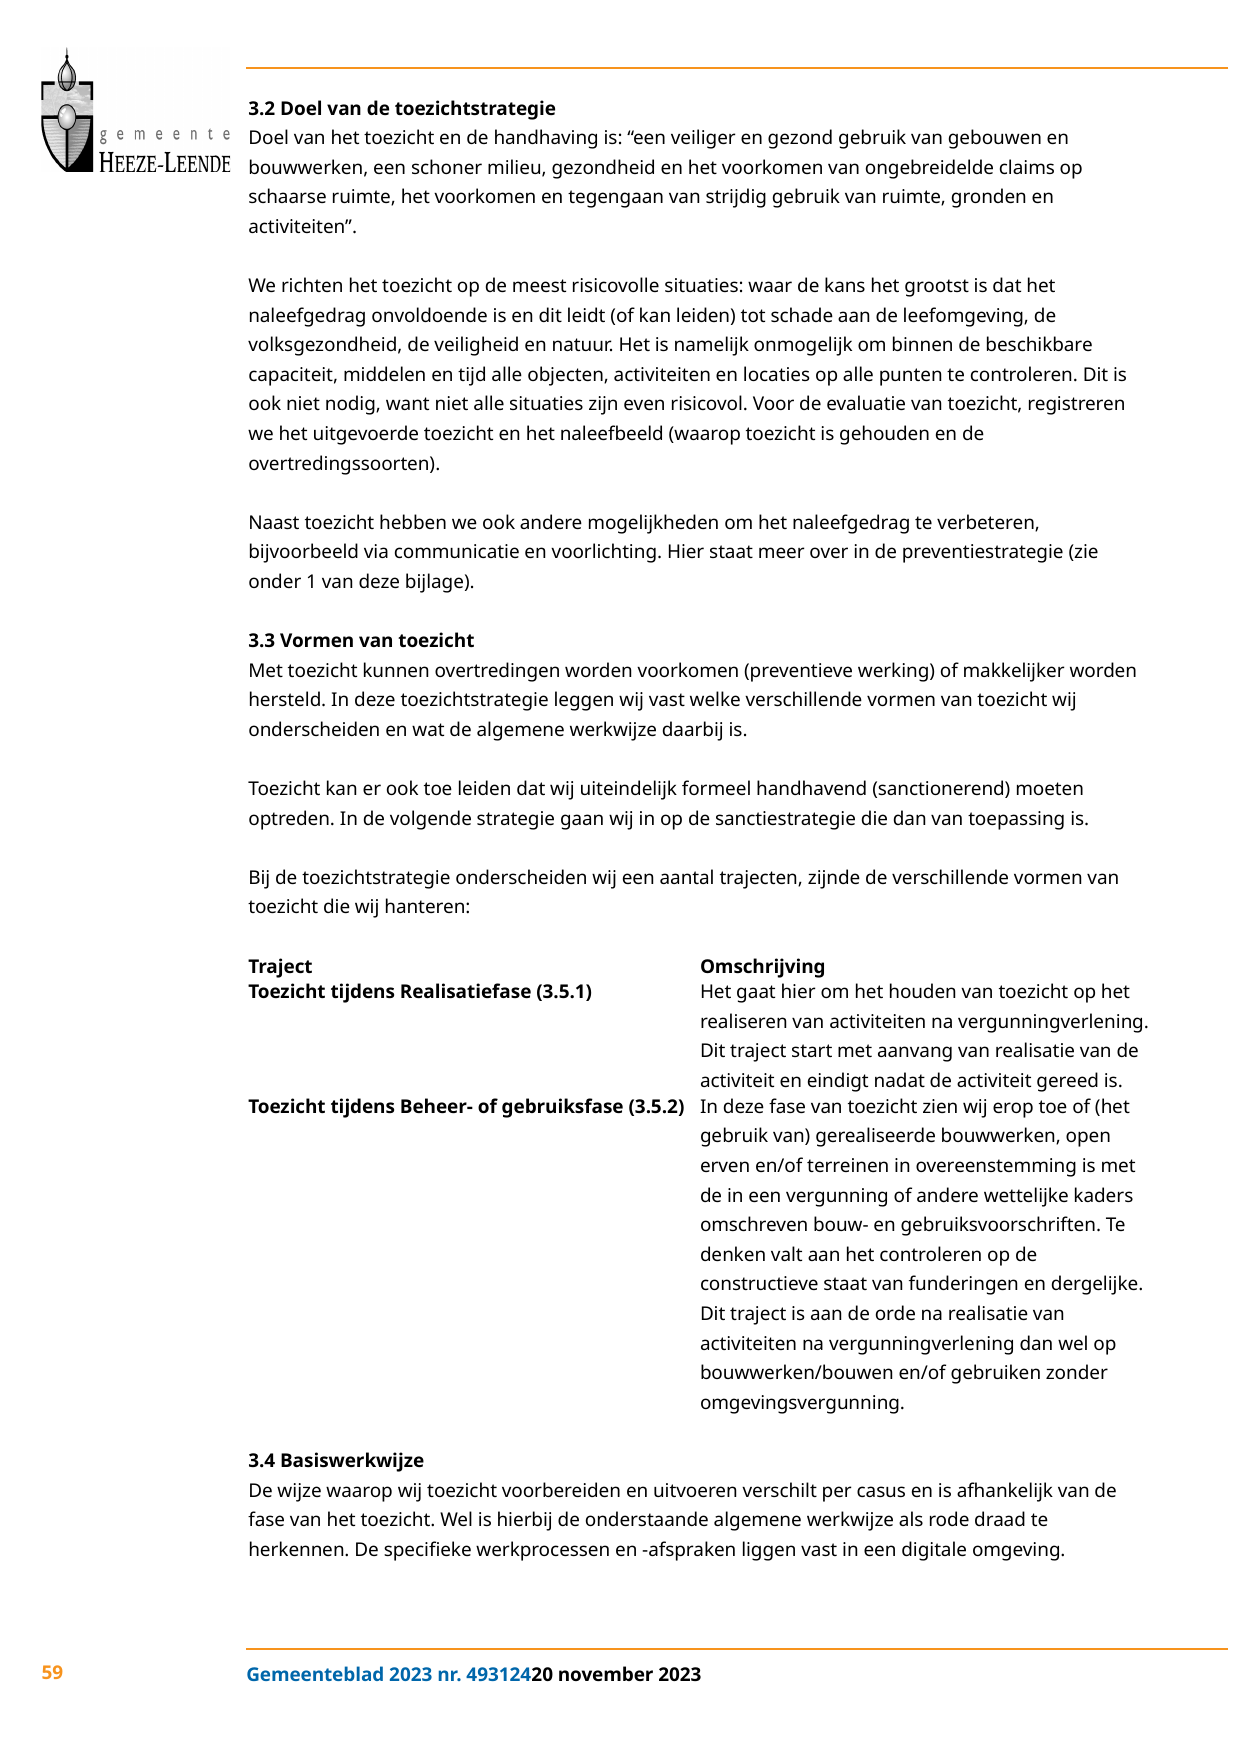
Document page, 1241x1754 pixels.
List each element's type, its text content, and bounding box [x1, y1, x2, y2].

text 3.4 Basiswerkwijze [248, 1447, 1152, 1473]
text 3.3 Vormen van toezicht [248, 627, 1152, 653]
picture [41, 47, 231, 172]
text De wijze waarop wij toezicht voorbereiden en uitvoeren verschilt per casus en is afhankelijk van de fase van het toezicht. Wel is hierbij de onderstaande algemene werkwijze als rode draad te herkennen. De specifieke werkprocessen en -afspraken liggen vast in een digitale omgeving. [248, 1477, 1152, 1562]
table_cell In deze fase van toezicht zien wij erop toe of (het gebruik van) gerealiseerde bouwwerken, open erven en/of terreinen in overeenstemming is met de in een vergunning of andere wettelijke kaders omschreven bouw- en gebruiksvoorschriften. Te denken valt aan het controleren op de constructieve staat van funderingen en dergelijke. Dit traject is aan de orde na realisatie van activiteiten na vergunningverlening dan wel op bouwwerken/bouwen en/of gebruiken zonder omgevingsvergunning. [700, 1093, 1152, 1414]
table_header Traject [248, 953, 700, 978]
text Doel van het toezicht en de handhaving is: “een veiliger en gezond gebruik van gebouwen en bouwwerken, een schoner milieu, gezondheid en het voorkomen van ongebreidelde claims op schaarse ruimte, het voorkomen en tegengaan van strijdig gebruik van ruimte, gronden en activiteiten”. [248, 124, 1152, 239]
text Toezicht kan er ook toe leiden dat wij uiteindelijk formeel handhavend (sanctionerend) moeten optreden. In de volgende strategie gaan wij in op de sanctiestrategie die dan van toepassing is. [248, 775, 1152, 831]
table_cell Toezicht tijdens Beheer- of gebruiksfase (3.5.2) [248, 1093, 700, 1414]
text We richten het toezicht op de meest risicovolle situaties: waar de kans het grootst is dat het naleefgedrag onvoldoende is en dit leidt (of kan leiden) tot schade aan de leefomgeving, de volksgezondheid, de veiligheid en natuur. Het is namelijk onmogelijk om binnen de beschikbare capaciteit, middelen en tijd alle objecten, activiteiten en locaties op alle punten te controleren. Dit is ook niet nodig, want niet alle situaties zijn even risicovol. Voor de evaluatie van toezicht, registreren we het uitgevoerde toezicht en het naleefbeeld (waarop toezicht is gehouden en de overtredingssoorten). [248, 272, 1152, 476]
text Met toezicht kunnen overtredingen worden voorkomen (preventieve werking) of makkelijker worden hersteld. In deze toezichtstrategie leggen wij vast welke verschillende vormen van toezicht wij onderscheiden en wat de algemene werkwijze daarbij is. [248, 657, 1152, 742]
text 3.2 Doel van de toezichtstrategie [248, 95, 1152, 121]
text Naast toezicht hebben we ook andere mogelijkheden om het naleefgedrag te verbeteren, bijvoorbeeld via communicatie en voorlichting. Hier staat meer over in de preventiestrategie (zie onder 1 van deze bijlage). [248, 509, 1152, 594]
table_cell Toezicht tijdens Realisatiefase (3.5.1) [248, 979, 700, 1093]
text Bij de toezichtstrategie onderscheiden wij een aantal trajecten, zijnde de verschillende vormen van toezicht die wij hanteren: [248, 864, 1152, 919]
table_cell Het gaat hier om het houden van toezicht op het realiseren van activiteiten na vergunningverlening. Dit traject start met aanvang van realisatie van de activiteit en eindigt nadat de activiteit gereed is. [700, 979, 1152, 1093]
table_header Omschrijving [700, 953, 1152, 978]
